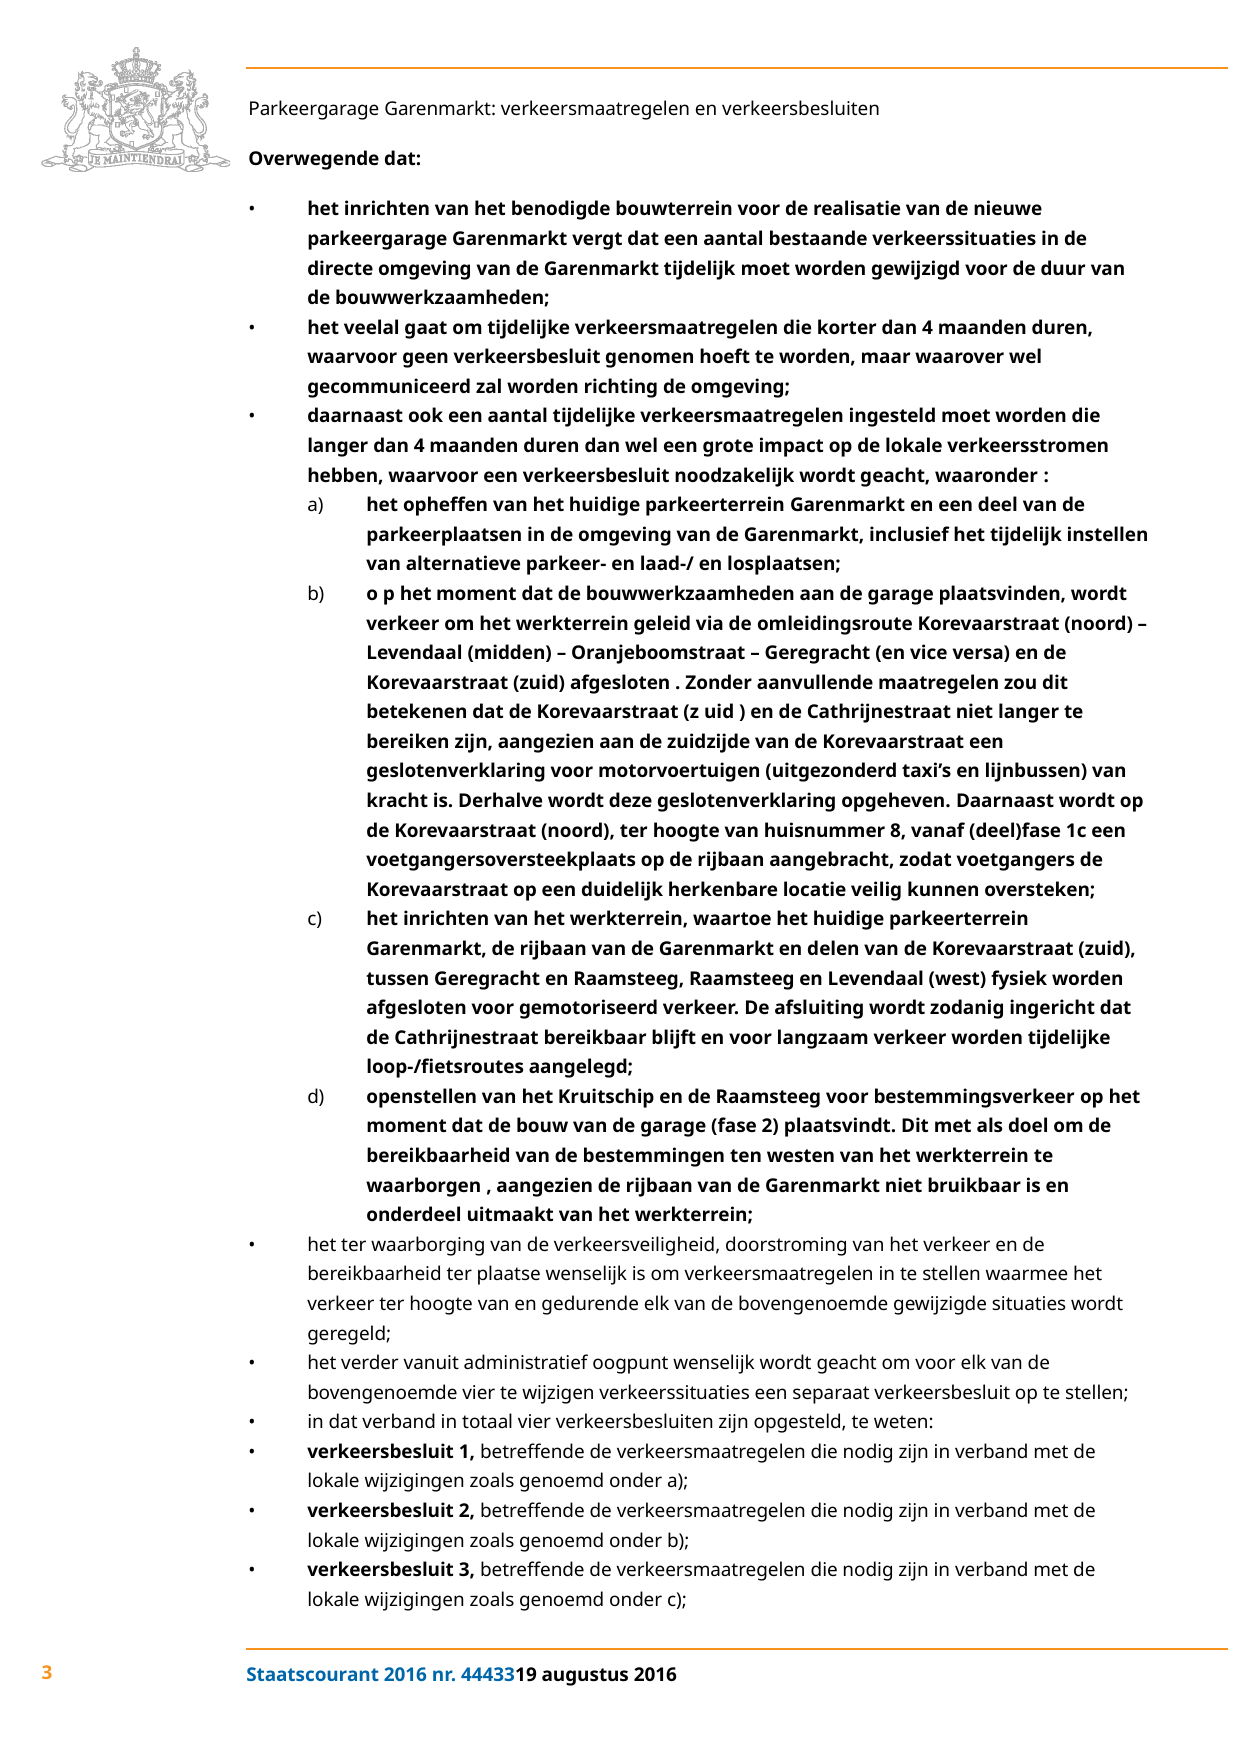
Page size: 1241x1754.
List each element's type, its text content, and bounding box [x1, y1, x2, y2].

list het verder vanuit administratief oogpunt wenselijk wordt geacht om voor elk van de bovengenoemde vier te wijzigen verkeerssituaties een separaat verkeersbesluit op te stellen; [248, 1349, 1152, 1405]
list het opheffen van het huidige parkeerterrein Garenmarkt en een deel van de parkeerplaatsen in de omgeving van de Garenmarkt, inclusief het tijdelijk instellen van alternatieve parkeer- en laad-/ en losplaatsen; [307, 491, 1152, 576]
text Overwegende dat: [248, 145, 1152, 171]
list verkeersbesluit 1, betreffende de verkeersmaatregelen die nodig zijn in verband met de lokale wijzigingen zoals genoemd onder a); [248, 1438, 1152, 1493]
list daarnaast ook een aantal tijdelijke verkeersmaatregelen ingesteld moet worden die langer dan 4 maanden duren dan wel een grote impact op de lokale verkeersstromen hebben, waarvoor een verkeersbesluit noodzakelijk wordt geacht, waaronder : [248, 403, 1152, 488]
list o p het moment dat de bouwwerkzaamheden aan de garage plaatsvinden, wordt verkeer om het werkterrein geleid via de omleidingsroute Korevaarstraat (noord) – Levendaal (midden) – Oranjeboomstraat – Geregracht (en vice versa) en de Korevaarstraat (zuid) afgesloten . Zonder aanvullende maatregelen zou dit betekenen dat de Korevaarstraat (z uid ) en de Cathrijnestraat niet langer te bereiken zijn, aangezien aan de zuidzijde van de Korevaarstraat een geslotenverklaring voor motorvoertuigen (uitgezonderd taxi’s en lijnbussen) van kracht is. Derhalve wordt deze geslotenverklaring opgeheven. Daarnaast wordt op de Korevaarstraat (noord), ter hoogte van huisnummer 8, vanaf (deel)fase 1c een voetgangersoversteekplaats op de rijbaan aangebracht, zodat voetgangers de Korevaarstraat op een duidelijk herkenbare locatie veilig kunnen oversteken; [307, 580, 1152, 902]
list verkeersbesluit 2, betreffende de verkeersmaatregelen die nodig zijn in verband met de lokale wijzigingen zoals genoemd onder b); [248, 1497, 1152, 1553]
list het inrichten van het benodigde bouwterrein voor de realisatie van de nieuwe parkeergarage Garenmarkt vergt dat een aantal bestaande verkeerssituaties in de directe omgeving van de Garenmarkt tijdelijk moet worden gewijzigd voor de duur van de bouwwerkzaamheden; [248, 196, 1152, 310]
list in dat verband in totaal vier verkeersbesluiten zijn opgesteld, te weten: [248, 1408, 1152, 1434]
picture [41, 47, 231, 172]
list het inrichten van het werkterrein, waartoe het huidige parkeerterrein Garenmarkt, de rijbaan van de Garenmarkt en delen van de Korevaarstraat (zuid), tussen Geregracht en Raamsteeg, Raamsteeg en Levendaal (west) fysiek worden afgesloten voor gemotoriseerd verkeer. De afsluiting wordt zodanig ingericht dat de Cathrijnestraat bereikbaar blijft en voor langzaam verkeer worden tijdelijke loop-/fietsroutes aangelegd; [307, 906, 1152, 1079]
list openstellen van het Kruitschip en de Raamsteeg voor bestemmingsverkeer op het moment dat de bouw van de garage (fase 2) plaatsvindt. Dit met als doel om de bereikbaarheid van de bestemmingen ten westen van het werkterrein te waarborgen , aangezien de rijbaan van de Garenmarkt niet bruikbaar is en onderdeel uitmaakt van het werkterrein; [307, 1083, 1152, 1227]
list verkeersbesluit 3, betreffende de verkeersmaatregelen die nodig zijn in verband met de lokale wijzigingen zoals genoemd onder c); [248, 1556, 1152, 1612]
list het ter waarborging van de verkeersveiligheid, doorstroming van het verkeer en de bereikbaarheid ter plaatse wenselijk is om verkeersmaatregelen in te stellen waarmee het verkeer ter hoogte van en gedurende elk van de bovengenoemde gewijzigde situaties wordt geregeld; [248, 1231, 1152, 1346]
list het veelal gaat om tijdelijke verkeersmaatregelen die korter dan 4 maanden duren, waarvoor geen verkeersbesluit genomen hoeft te worden, maar waarover wel gecommuniceerd zal worden richting de omgeving; [248, 314, 1152, 399]
text Parkeergarage Garenmarkt: verkeersmaatregelen en verkeersbesluiten [248, 95, 1152, 121]
